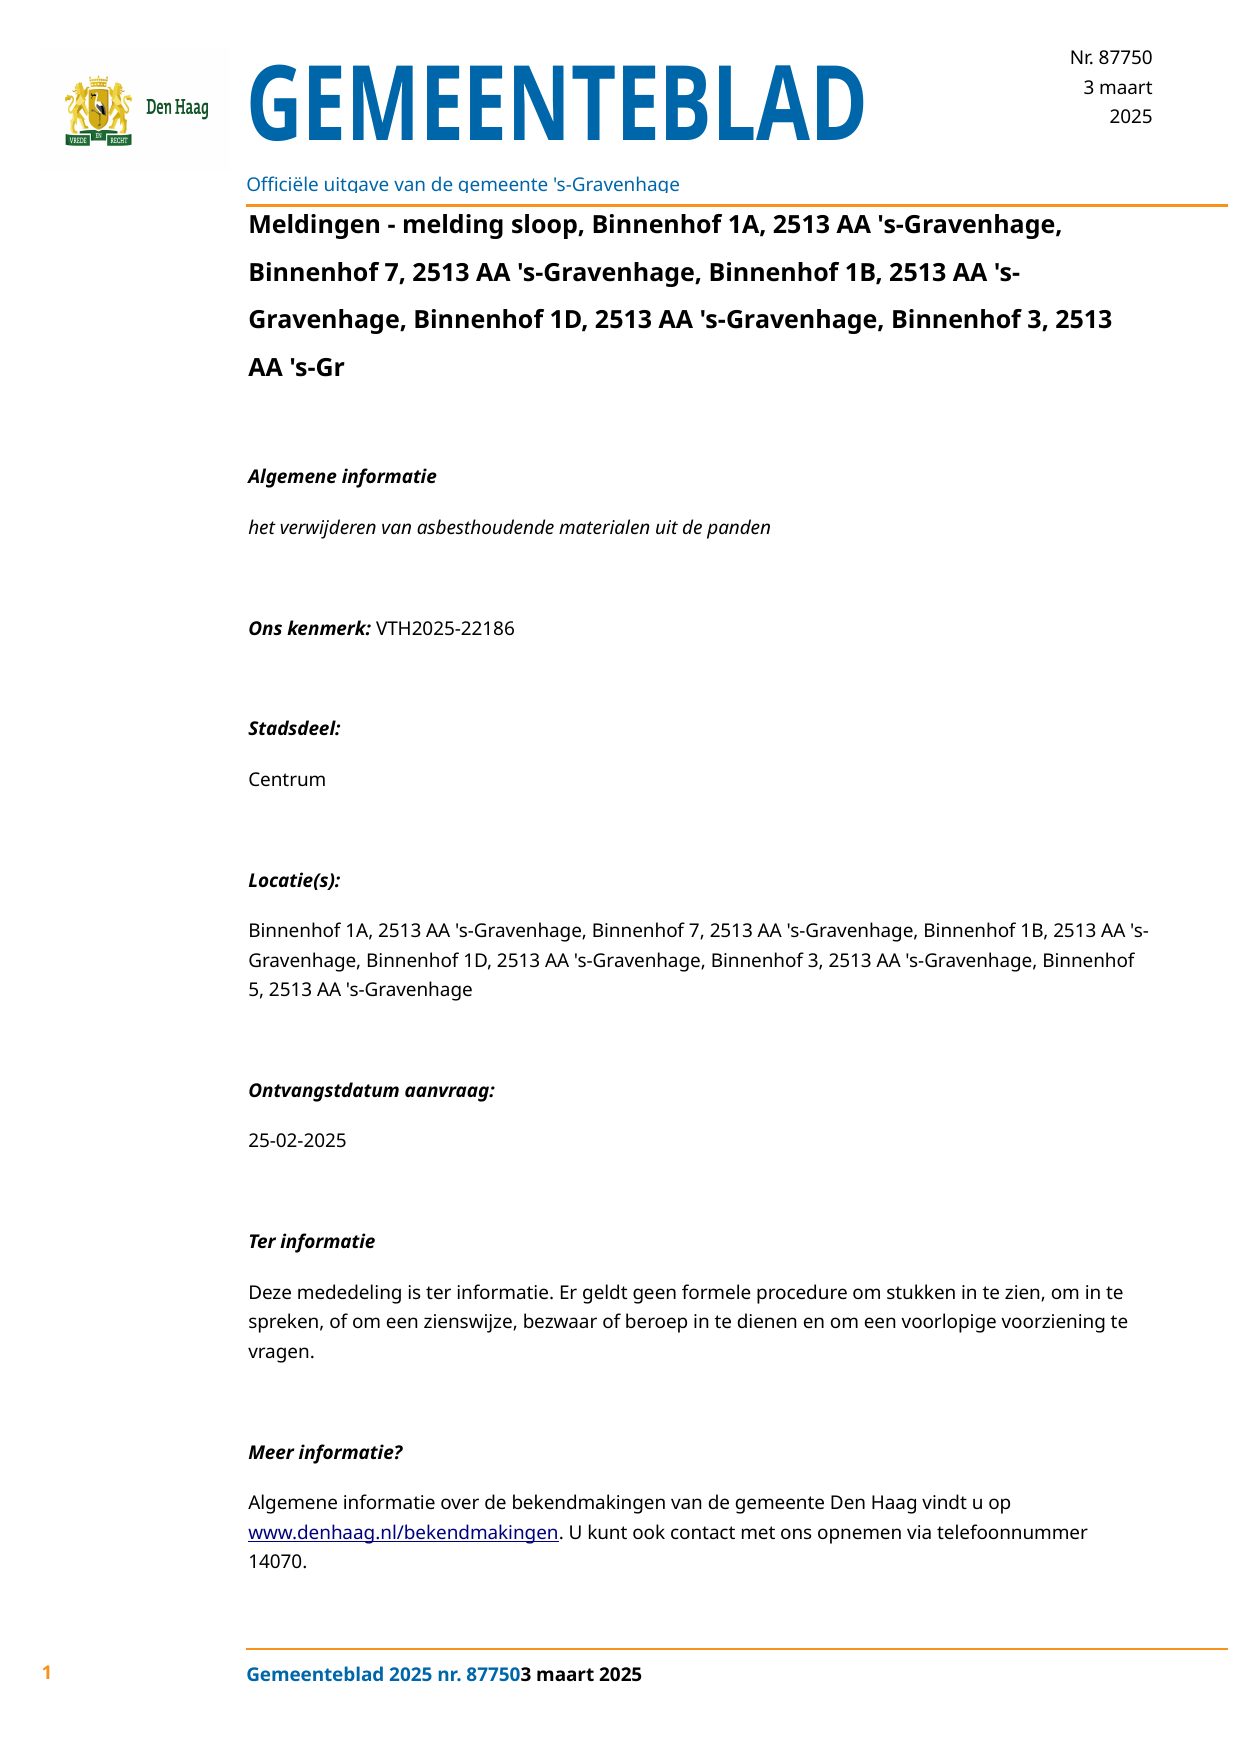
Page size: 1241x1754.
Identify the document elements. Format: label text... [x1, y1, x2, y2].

text Centrum [248, 766, 1152, 792]
text Meldingen - melding sloop, Binnenhof 1A, 2513 AA 's-Gravenhage, Binnenhof 7, 2513 AA 's-Gravenhage, Binnenhof 1B, 2513 AA 's-Gravenhage, Binnenhof 1D, 2513 AA 's-Gravenhage, Binnenhof 3, 2513 AA 's-Gr [248, 207, 1152, 384]
text Meer informatie? [248, 1439, 1152, 1465]
text het verwijderen van asbesthoudende materialen uit de panden [248, 514, 1152, 540]
text Ons kenmerk: VTH2025-22186 [248, 615, 1152, 641]
text Ontvangstdatum aanvraag: [248, 1077, 1152, 1103]
text Algemene informatie [248, 463, 1152, 489]
text 25-02-2025 [248, 1128, 1152, 1153]
text Algemene informatie over de bekendmakingen van de gemeente Den Haag vindt u op www.denhaag.nl/bekendmakingen. U kunt ook contact met ons opnemen via telefoonnummer 14070. [248, 1489, 1152, 1574]
text Stadsdeel: [248, 716, 1152, 741]
text Binnenhof 1A, 2513 AA 's-Gravenhage, Binnenhof 7, 2513 AA 's-Gravenhage, Binnenhof 1B, 2513 AA 's-Gravenhage, Binnenhof 1D, 2513 AA 's-Gravenhage, Binnenhof 3, 2513 AA 's-Gravenhage, Binnenhof 5, 2513 AA 's-Gravenhage [248, 917, 1152, 1002]
text Ter informatie [248, 1228, 1152, 1254]
text Locatie(s): [248, 867, 1152, 893]
picture [41, 47, 231, 172]
text Deze mededeling is ter informatie. Er geldt geen formele procedure om stukken in te zien, om in te spreken, of om een zienswijze, bezwaar of beroep in te dienen en om een voorlopige voorziening te vragen. [248, 1279, 1152, 1364]
